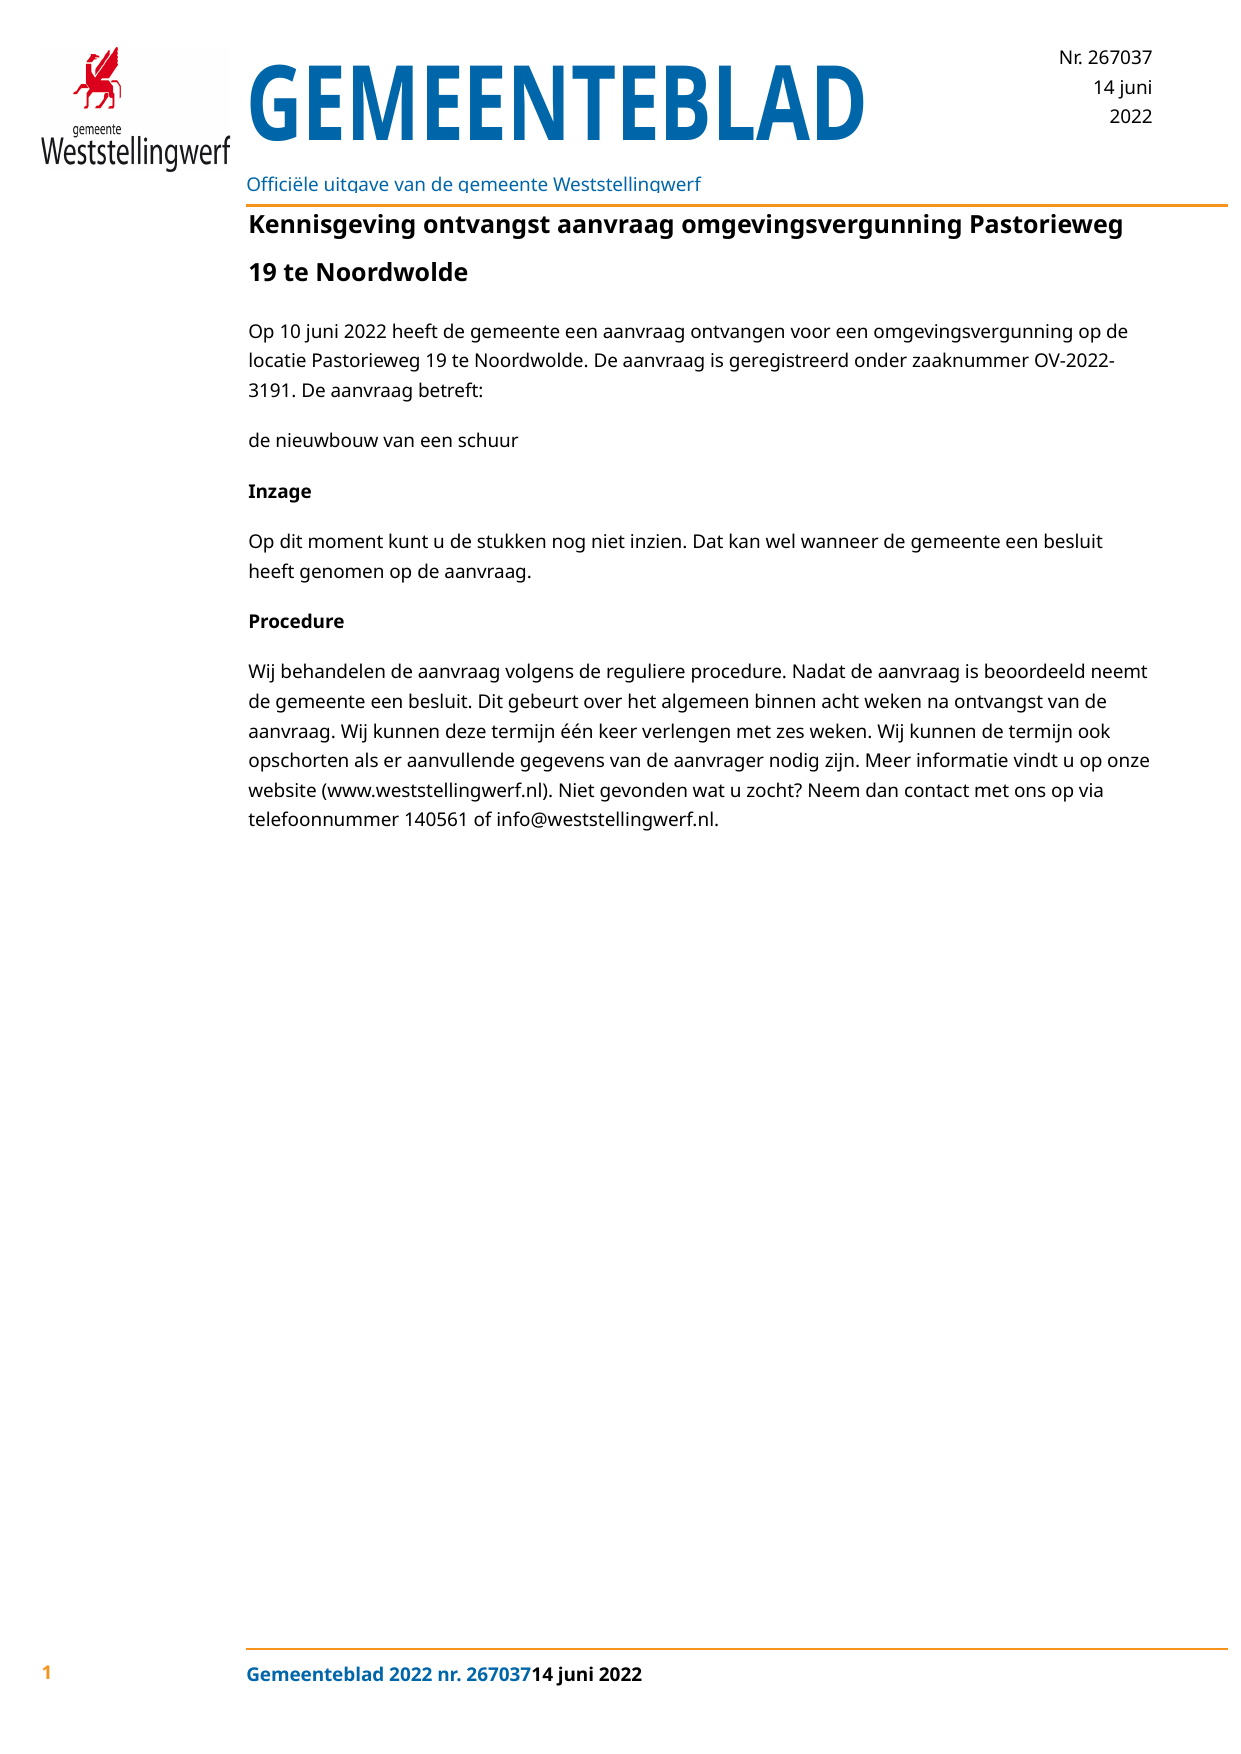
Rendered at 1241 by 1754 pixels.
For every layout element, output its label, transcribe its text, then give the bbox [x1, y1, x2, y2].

text Procedure [248, 608, 1152, 634]
text Inzage [248, 478, 1152, 504]
text Wij behandelen de aanvraag volgens de reguliere procedure. Nadat de aanvraag is beoordeeld neemt de gemeente een besluit. Dit gebeurt over het algemeen binnen acht weken na ontvangst van de aanvraag. Wij kunnen deze termijn één keer verlengen met zes weken. Wij kunnen de termijn ook opschorten als er aanvullende gegevens van de aanvrager nodig zijn. Meer informatie vindt u op onze website (www.weststellingwerf.nl). Niet gevonden wat u zocht? Neem dan contact met ons op via telefoonnummer 140561 of info@weststellingwerf.nl. [248, 659, 1152, 832]
picture [41, 47, 231, 172]
text Op dit moment kunt u de stukken nog niet inzien. Dat kan wel wanneer de gemeente een besluit heeft genomen op de aanvraag. [248, 528, 1152, 584]
text Op 10 juni 2022 heeft de gemeente een aanvraag ontvangen voor een omgevingsvergunning op de locatie Pastorieweg 19 te Noordwolde. De aanvraag is geregistreerd onder zaaknummer OV-2022-3191. De aanvraag betreft: [248, 318, 1152, 403]
text Kennisgeving ontvangst aanvraag omgevingsvergunning Pastorieweg 19 te Noordwolde [248, 207, 1152, 288]
text de nieuwbouw van een schuur [248, 427, 1152, 453]
